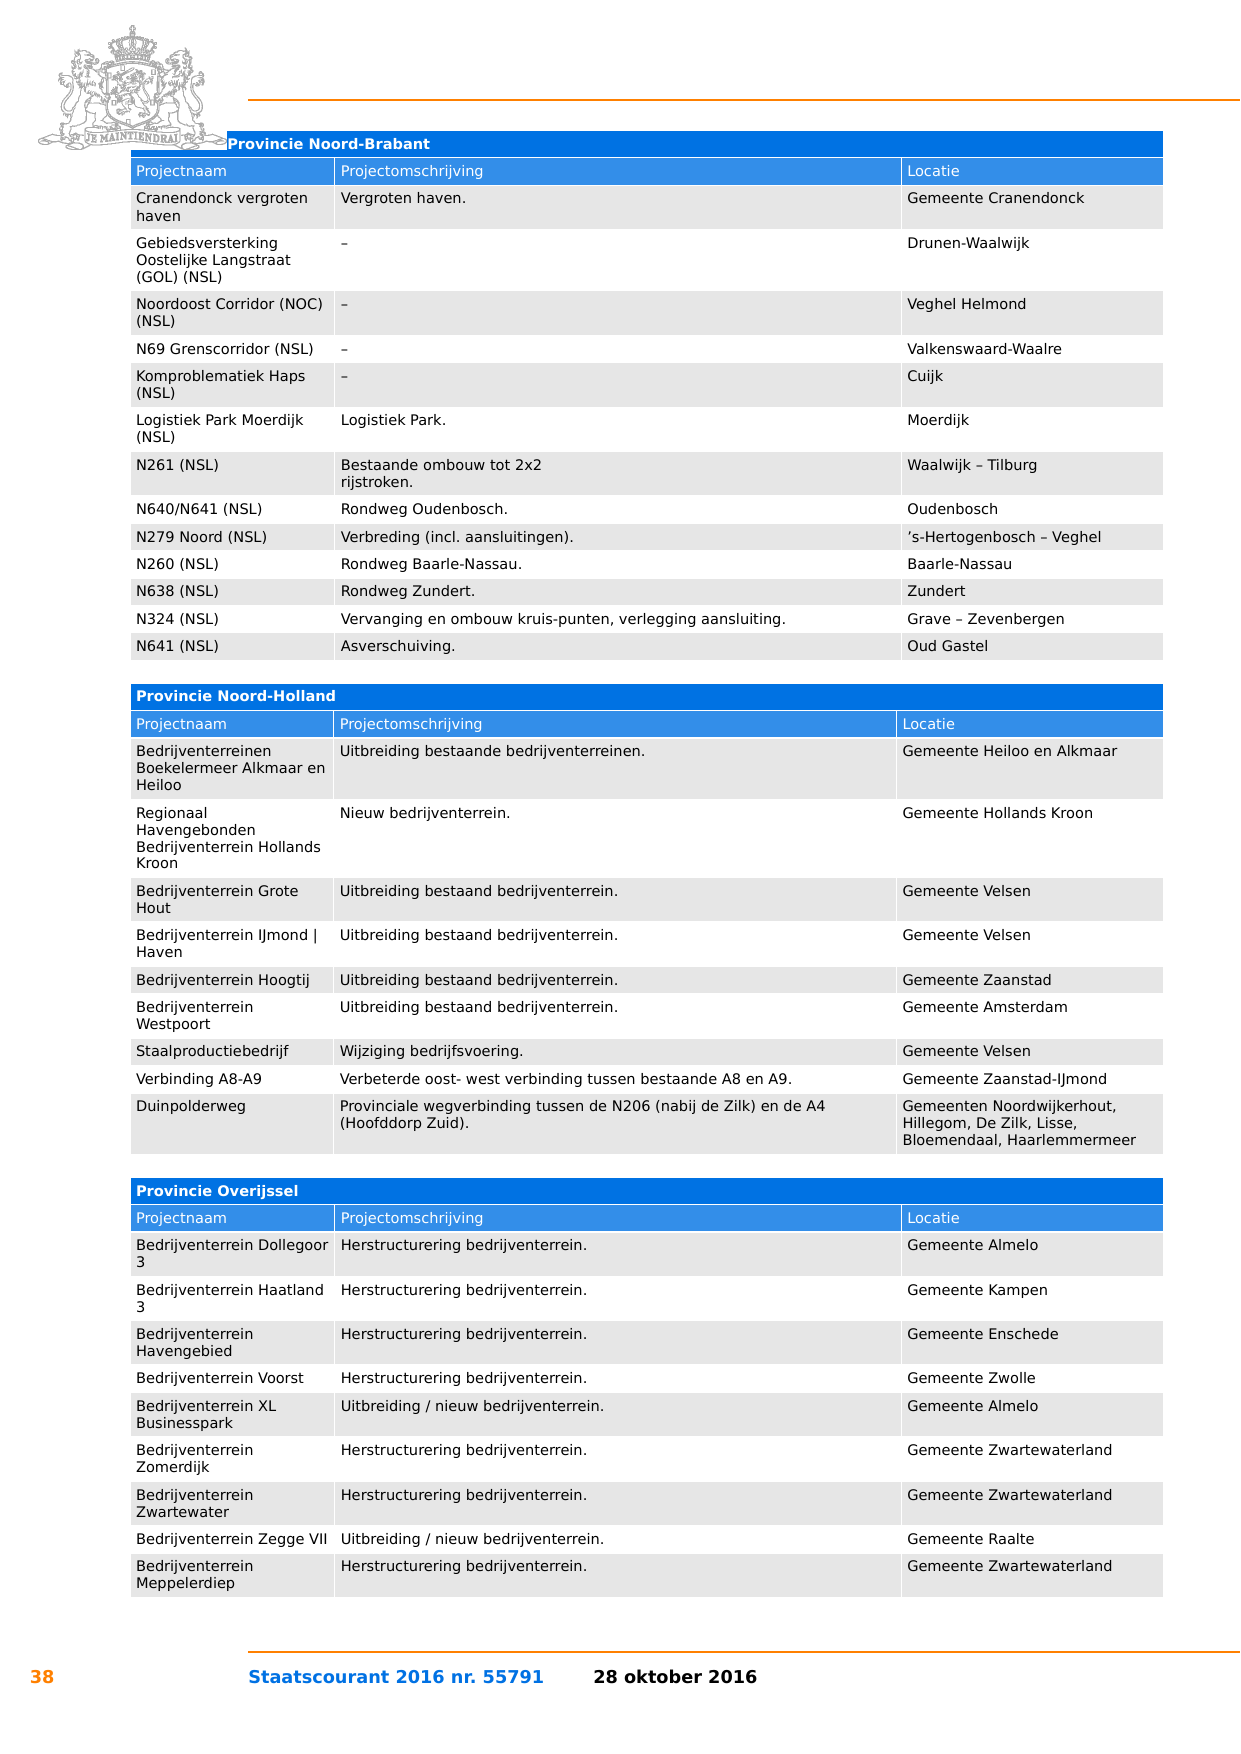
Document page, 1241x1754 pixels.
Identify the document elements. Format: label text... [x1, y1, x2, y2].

table_cell Uitbreiding bestaand bedrijventerrein. [334, 994, 896, 1038]
table_cell Projectomschrijving [335, 1205, 901, 1231]
table_cell Bedrijventerrein IJmond |Haven [131, 923, 333, 966]
table_cell Gemeente Zwartewaterland [902, 1438, 1163, 1481]
table_cell N279 Noord (NSL) [131, 524, 334, 550]
table_cell Bedrijventerrein Zomerdijk [131, 1438, 334, 1481]
table_cell – [335, 291, 901, 335]
table_cell – [335, 363, 901, 407]
table_cell Verbinding A8-A9 [131, 1066, 333, 1092]
table_cell Bedrijventerreinen Boekelermeer Alkmaar en Heiloo [131, 739, 333, 799]
table_cell Bedrijventerrein Voorst [131, 1366, 334, 1392]
table_cell Regionaal Havengebonden Bedrijventerrein Hollands Kroon [131, 800, 333, 877]
table_cell Gemeente Velsen [897, 1039, 1163, 1065]
table_cell N638 (NSL) [131, 579, 334, 605]
table_cell Gemeente Kampen [902, 1277, 1163, 1320]
table_cell Gemeente Amsterdam [897, 994, 1163, 1038]
table_cell Gebiedsversterking Oostelijke Langstraat (GOL) (NSL) [131, 230, 334, 290]
table_cell N640/N641 (NSL) [131, 496, 334, 523]
table_cell Gemeente Almelo [902, 1233, 1163, 1276]
table_cell Drunen-Waalwijk [902, 230, 1163, 290]
table_cell – [335, 336, 901, 362]
table_cell Bestaande ombouw tot 2x2 rijstroken. [335, 452, 901, 495]
table_cell Bedrijventerrein Westpoort [131, 994, 333, 1038]
table_cell Logistiek Park Moerdijk (NSL) [131, 408, 334, 451]
table_cell Cranendonck vergroten haven [131, 186, 334, 229]
table_cell N324 (NSL) [131, 606, 334, 632]
table_cell Asverschuiving. [335, 633, 901, 660]
table_cell Uitbreiding bestaand bedrijventerrein. [334, 878, 896, 921]
table_cell Uitbreiding / nieuw bedrijventerrein. [335, 1393, 901, 1436]
table_cell Locatie [902, 158, 1163, 185]
table_cell Baarle-Nassau [902, 551, 1163, 577]
table_cell Herstructurering bedrijventerrein. [335, 1277, 901, 1320]
table_cell Gemeenten Noordwijkerhout, Hillegom, De Zilk, Lisse, Bloemendaal, Haarlemmermeer [897, 1094, 1163, 1154]
table_cell Bedrijventerrein Hoogtij [131, 967, 333, 993]
table_cell Vergroten haven. [335, 186, 901, 229]
table_cell Valkenswaard-Waalre [902, 336, 1163, 362]
table_cell Gemeente Zwartewaterland [902, 1554, 1163, 1597]
table_cell Oudenbosch [902, 496, 1163, 523]
table_cell Herstructurering bedrijventerrein. [335, 1233, 901, 1276]
table_header Provincie Overijssel [131, 1178, 1163, 1204]
table_cell Duinpolderweg [131, 1094, 333, 1154]
table_cell Gemeente Zaanstad-IJmond [897, 1066, 1163, 1092]
table_cell Gemeente Zwolle [902, 1366, 1163, 1392]
table_cell Gemeente Velsen [897, 878, 1163, 921]
table_cell Gemeente Raalte [902, 1526, 1163, 1552]
picture [38, 25, 227, 150]
table_cell Moerdijk [902, 408, 1163, 451]
table_cell Verbreding (incl. aansluitingen). [335, 524, 901, 550]
table_cell Verbeterde oost- west verbinding tussen bestaande A8 en A9. [334, 1066, 896, 1092]
table_cell Projectnaam [131, 158, 334, 185]
table_cell Bedrijventerrein Zegge VII [131, 1526, 334, 1552]
table_cell Oud Gastel [902, 633, 1163, 660]
table_cell Bedrijventerrein Grote Hout [131, 878, 333, 921]
table_cell Zundert [902, 579, 1163, 605]
table_cell Gemeente Hollands Kroon [897, 800, 1163, 877]
table_cell Herstructurering bedrijventerrein. [335, 1366, 901, 1392]
table_cell N641 (NSL) [131, 633, 334, 660]
table_cell Projectnaam [131, 1205, 334, 1231]
table_header Provincie Noord-Holland [131, 684, 1163, 710]
table_cell Gemeente Enschede [902, 1321, 1163, 1364]
table_cell Logistiek Park. [335, 408, 901, 451]
table_cell Waalwijk – Tilburg [902, 452, 1163, 495]
table_cell Herstructurering bedrijventerrein. [335, 1482, 901, 1525]
table_cell Bedrijventerrein Haatland 3 [131, 1277, 334, 1320]
table_cell Locatie [902, 1205, 1163, 1231]
table_cell Grave – Zevenbergen [902, 606, 1163, 632]
table_cell Uitbreiding bestaande bedrijventerreinen. [334, 739, 896, 799]
table_cell Veghel Helmond [902, 291, 1163, 335]
table_cell N261 (NSL) [131, 452, 334, 495]
table_cell – [335, 230, 901, 290]
table_cell Rondweg Baarle-Nassau. [335, 551, 901, 577]
table_cell Bedrijventerrein XL Businesspark [131, 1393, 334, 1436]
table_cell Gemeente Zwartewaterland [902, 1482, 1163, 1525]
table_cell Herstructurering bedrijventerrein. [335, 1438, 901, 1481]
table_cell Rondweg Zundert. [335, 579, 901, 605]
table_cell Uitbreiding / nieuw bedrijventerrein. [335, 1526, 901, 1552]
table_cell Gemeente Zaanstad [897, 967, 1163, 993]
table_cell Uitbreiding bestaand bedrijventerrein. [334, 967, 896, 993]
table_cell Gemeente Heiloo en Alkmaar [897, 739, 1163, 799]
table_cell Provinciale wegverbinding tussen de N206 (nabij de Zilk) en de A4 (Hoofddorp Zuid). [334, 1094, 896, 1154]
table_cell Gemeente Almelo [902, 1393, 1163, 1436]
table_cell Uitbreiding bestaand bedrijventerrein. [334, 923, 896, 966]
table_cell Locatie [897, 711, 1163, 737]
table_cell Projectomschrijving [334, 711, 896, 737]
table_cell Projectomschrijving [335, 158, 901, 185]
table_cell Gemeente Cranendonck [902, 186, 1163, 229]
table_cell Komproblematiek Haps (NSL) [131, 363, 334, 407]
table_cell Rondweg Oudenbosch. [335, 496, 901, 523]
table_cell Bedrijventerrein Meppelerdiep [131, 1554, 334, 1597]
table_cell N69 Grenscorridor (NSL) [131, 336, 334, 362]
table_cell Wijziging bedrijfsvoering. [334, 1039, 896, 1065]
table_cell Bedrijventerrein Havengebied [131, 1321, 334, 1364]
table_header Provincie Noord-Brabant [131, 131, 1163, 157]
table_cell ’s-Hertogenbosch – Veghel [902, 524, 1163, 550]
table_cell Bedrijventerrein Zwartewater [131, 1482, 334, 1525]
table_cell Noordoost Corridor (NOC) (NSL) [131, 291, 334, 335]
table_cell Nieuw bedrijventerrein. [334, 800, 896, 877]
table_cell Bedrijventerrein Dollegoor 3 [131, 1233, 334, 1276]
table_cell Gemeente Velsen [897, 923, 1163, 966]
table_cell Vervanging en ombouw kruis-punten, verlegging aansluiting. [335, 606, 901, 632]
table_cell Herstructurering bedrijventerrein. [335, 1321, 901, 1364]
table_cell N260 (NSL) [131, 551, 334, 577]
table_cell Herstructurering bedrijventerrein. [335, 1554, 901, 1597]
table_cell Staalproductiebedrijf [131, 1039, 333, 1065]
table_cell Cuijk [902, 363, 1163, 407]
table_cell Projectnaam [131, 711, 333, 737]
